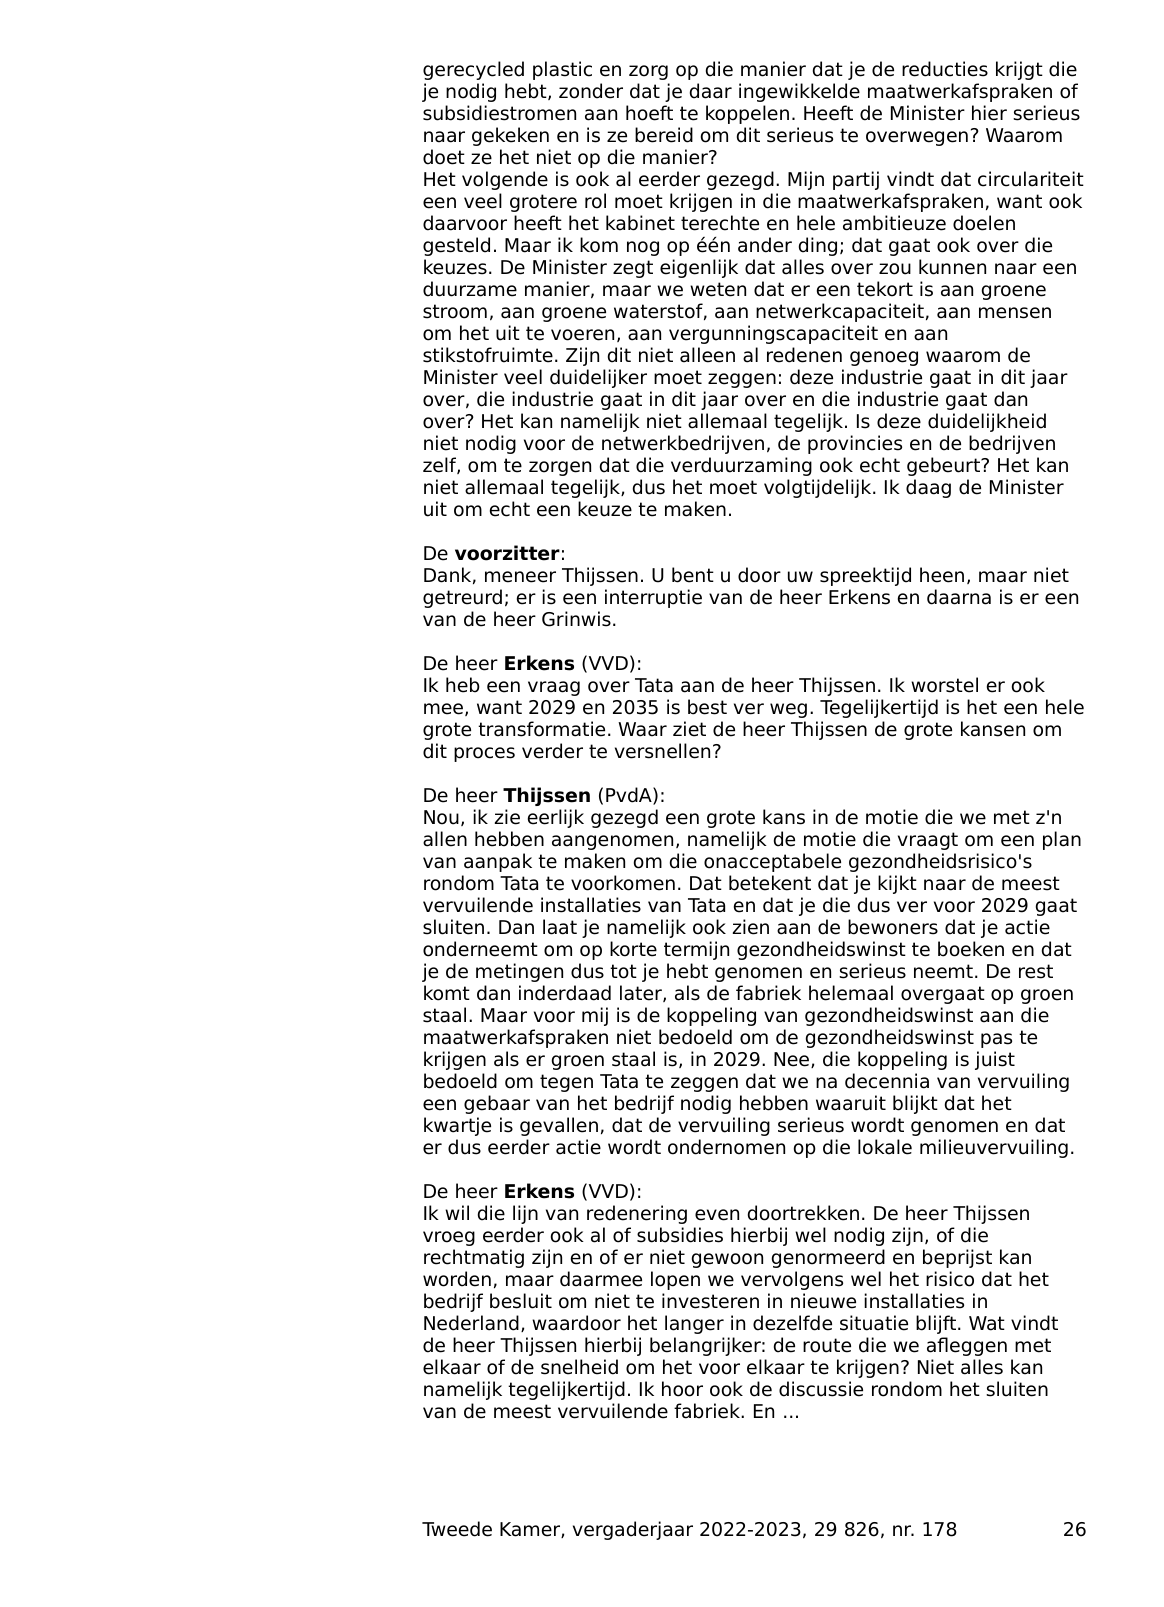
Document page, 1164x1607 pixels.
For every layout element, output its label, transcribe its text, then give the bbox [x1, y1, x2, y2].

text Ik wil die lijn van redenering even doortrekken. De heer Thijssen vroeg eerder ook al of subsidies hierbij wel nodig zijn, of die rechtmatig zijn en of er niet gewoon genormeerd en beprijst kan worden, maar daarmee lopen we vervolgens wel het risico dat het bedrijf besluit om niet te investeren in nieuwe installaties in Nederland, waardoor het langer in dezelfde situatie blijft. Wat vindt de heer Thijssen hierbij belangrijker: de route die we afleggen met elkaar of de snelheid om het voor elkaar te krijgen? Niet alles kan namelijk tegelijkertijd. Ik hoor ook de discussie rondom het sluiten van de meest vervuilende fabriek. En ... [422, 1203, 1087, 1423]
text Het volgende is ook al eerder gezegd. Mijn partij vindt dat circulariteit een veel grotere rol moet krijgen in die maatwerkafspraken, want ook daarvoor heeft het kabinet terechte en hele ambitieuze doelen gesteld. Maar ik kom nog op één ander ding; dat gaat ook over die keuzes. De Minister zegt eigenlijk dat alles over zou kunnen naar een duurzame manier, maar we weten dat er een tekort is aan groene stroom, aan groene waterstof, aan netwerkcapaciteit, aan mensen om het uit te voeren, aan vergunningscapaciteit en aan stikstofruimte. Zijn dit niet alleen al redenen genoeg waarom de Minister veel duidelijker moet zeggen: deze industrie gaat in dit jaar over, die industrie gaat in dit jaar over en die industrie gaat dan over? Het kan namelijk niet allemaal tegelijk. Is deze duidelijkheid niet nodig voor de netwerkbedrijven, de provincies en de bedrijven zelf, om te zorgen dat die verduurzaming ook echt gebeurt? Het kan niet allemaal tegelijk, dus het moet volgtijdelijk. Ik daag de Minister uit om echt een keuze te maken. [422, 169, 1087, 521]
text Dank, meneer Thijssen. U bent u door uw spreektijd heen, maar niet getreurd; er is een interruptie van de heer Erkens en daarna is er een van de heer Grinwis. [422, 565, 1087, 631]
text Ik heb een vraag over Tata aan de heer Thijssen. Ik worstel er ook mee, want 2029 en 2035 is best ver weg. Tegelijkertijd is het een hele grote transformatie. Waar ziet de heer Thijssen de grote kansen om dit proces verder te versnellen? [422, 675, 1087, 763]
text De heer Erkens (VVD): [422, 1181, 1087, 1203]
text De voorzitter: [422, 543, 1087, 565]
text De heer Erkens (VVD): [422, 653, 1087, 675]
text gerecycled plastic en zorg op die manier dat je de reducties krijgt die je nodig hebt, zonder dat je daar ingewikkelde maatwerkafspraken of subsidiestromen aan hoeft te koppelen. Heeft de Minister hier serieus naar gekeken en is ze bereid om dit serieus te overwegen? Waarom doet ze het niet op die manier? [422, 59, 1087, 169]
text Nou, ik zie eerlijk gezegd een grote kans in de motie die we met z'n allen hebben aangenomen, namelijk de motie die vraagt om een plan van aanpak te maken om die onacceptabele gezondheidsrisico's rondom Tata te voorkomen. Dat betekent dat je kijkt naar de meest vervuilende installaties van Tata en dat je die dus ver voor 2029 gaat sluiten. Dan laat je namelijk ook zien aan de bewoners dat je actie onderneemt om op korte termijn gezondheidswinst te boeken en dat je de metingen dus tot je hebt genomen en serieus neemt. De rest komt dan inderdaad later, als de fabriek helemaal overgaat op groen staal. Maar voor mij is de koppeling van gezondheidswinst aan die maatwerkafspraken niet bedoeld om de gezondheidswinst pas te krijgen als er groen staal is, in 2029. Nee, die koppeling is juist bedoeld om tegen Tata te zeggen dat we na decennia van vervuiling een gebaar van het bedrijf nodig hebben waaruit blijkt dat het kwartje is gevallen, dat de vervuiling serieus wordt genomen en dat er dus eerder actie wordt ondernomen op die lokale milieuvervuiling. [422, 807, 1087, 1159]
text De heer Thijssen (PvdA): [422, 785, 1087, 807]
